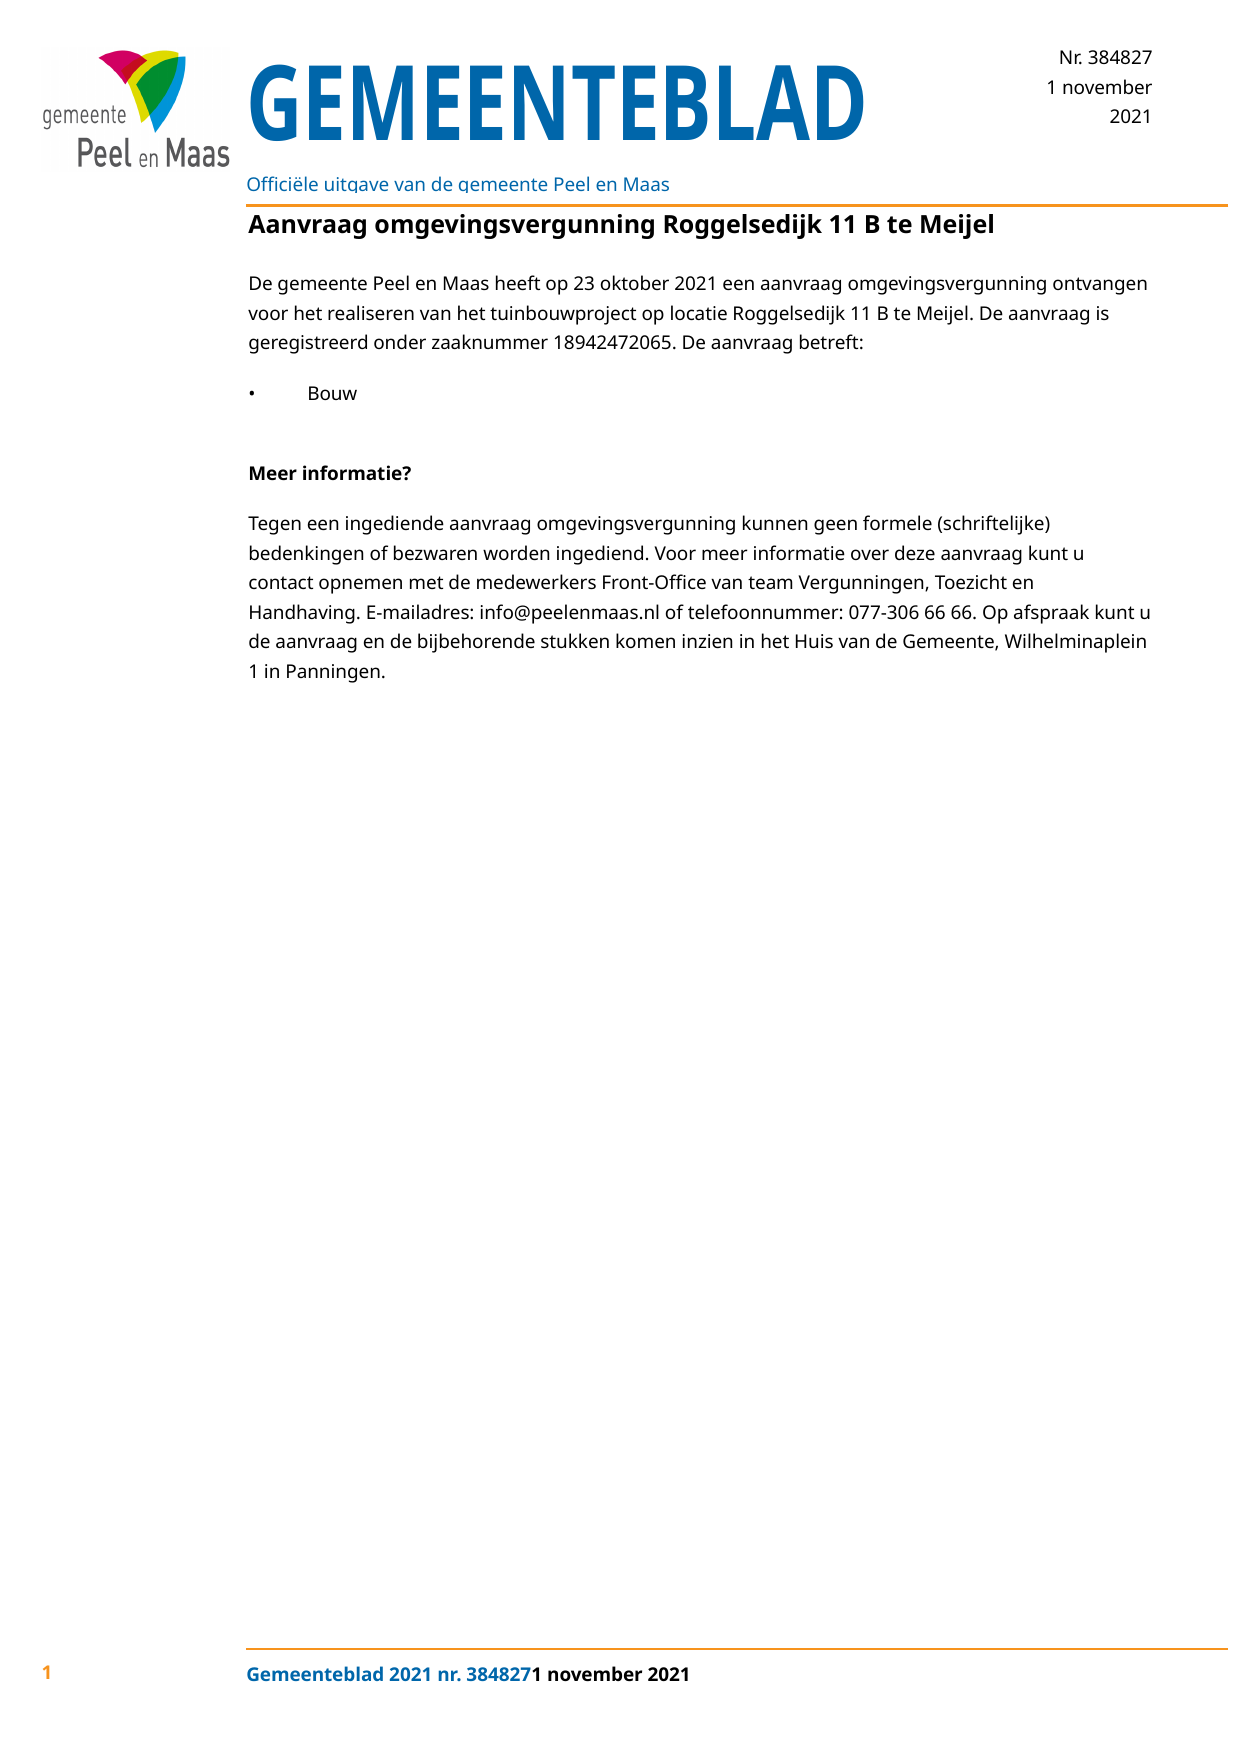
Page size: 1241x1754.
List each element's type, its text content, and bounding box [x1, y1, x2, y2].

text Tegen een ingediende aanvraag omgevingsvergunning kunnen geen formele (schriftelijke) bedenkingen of bezwaren worden ingediend. Voor meer informatie over deze aanvraag kunt u contact opnemen met de medewerkers Front-Office van team Vergunningen, Toezicht en Handhaving. E-mailadres: info@peelenmaas.nl of telefoonnummer: 077-306 66 66. Op afspraak kunt u de aanvraag en de bijbehorende stukken komen inzien in het Huis van de Gemeente, Wilhelminaplein 1 in Panningen. [248, 510, 1152, 684]
text Aanvraag omgevingsvergunning Roggelsedijk 11 B te Meijel [248, 207, 1152, 241]
list Bouw [248, 380, 1152, 406]
picture [41, 47, 231, 172]
text Meer informatie? [248, 460, 1152, 486]
text De gemeente Peel en Maas heeft op 23 oktober 2021 een aanvraag omgevingsvergunning ontvangen voor het realiseren van het tuinbouwproject op locatie Roggelsedijk 11 B te Meijel. De aanvraag is geregistreerd onder zaaknummer 18942472065. De aanvraag betreft: [248, 270, 1152, 355]
